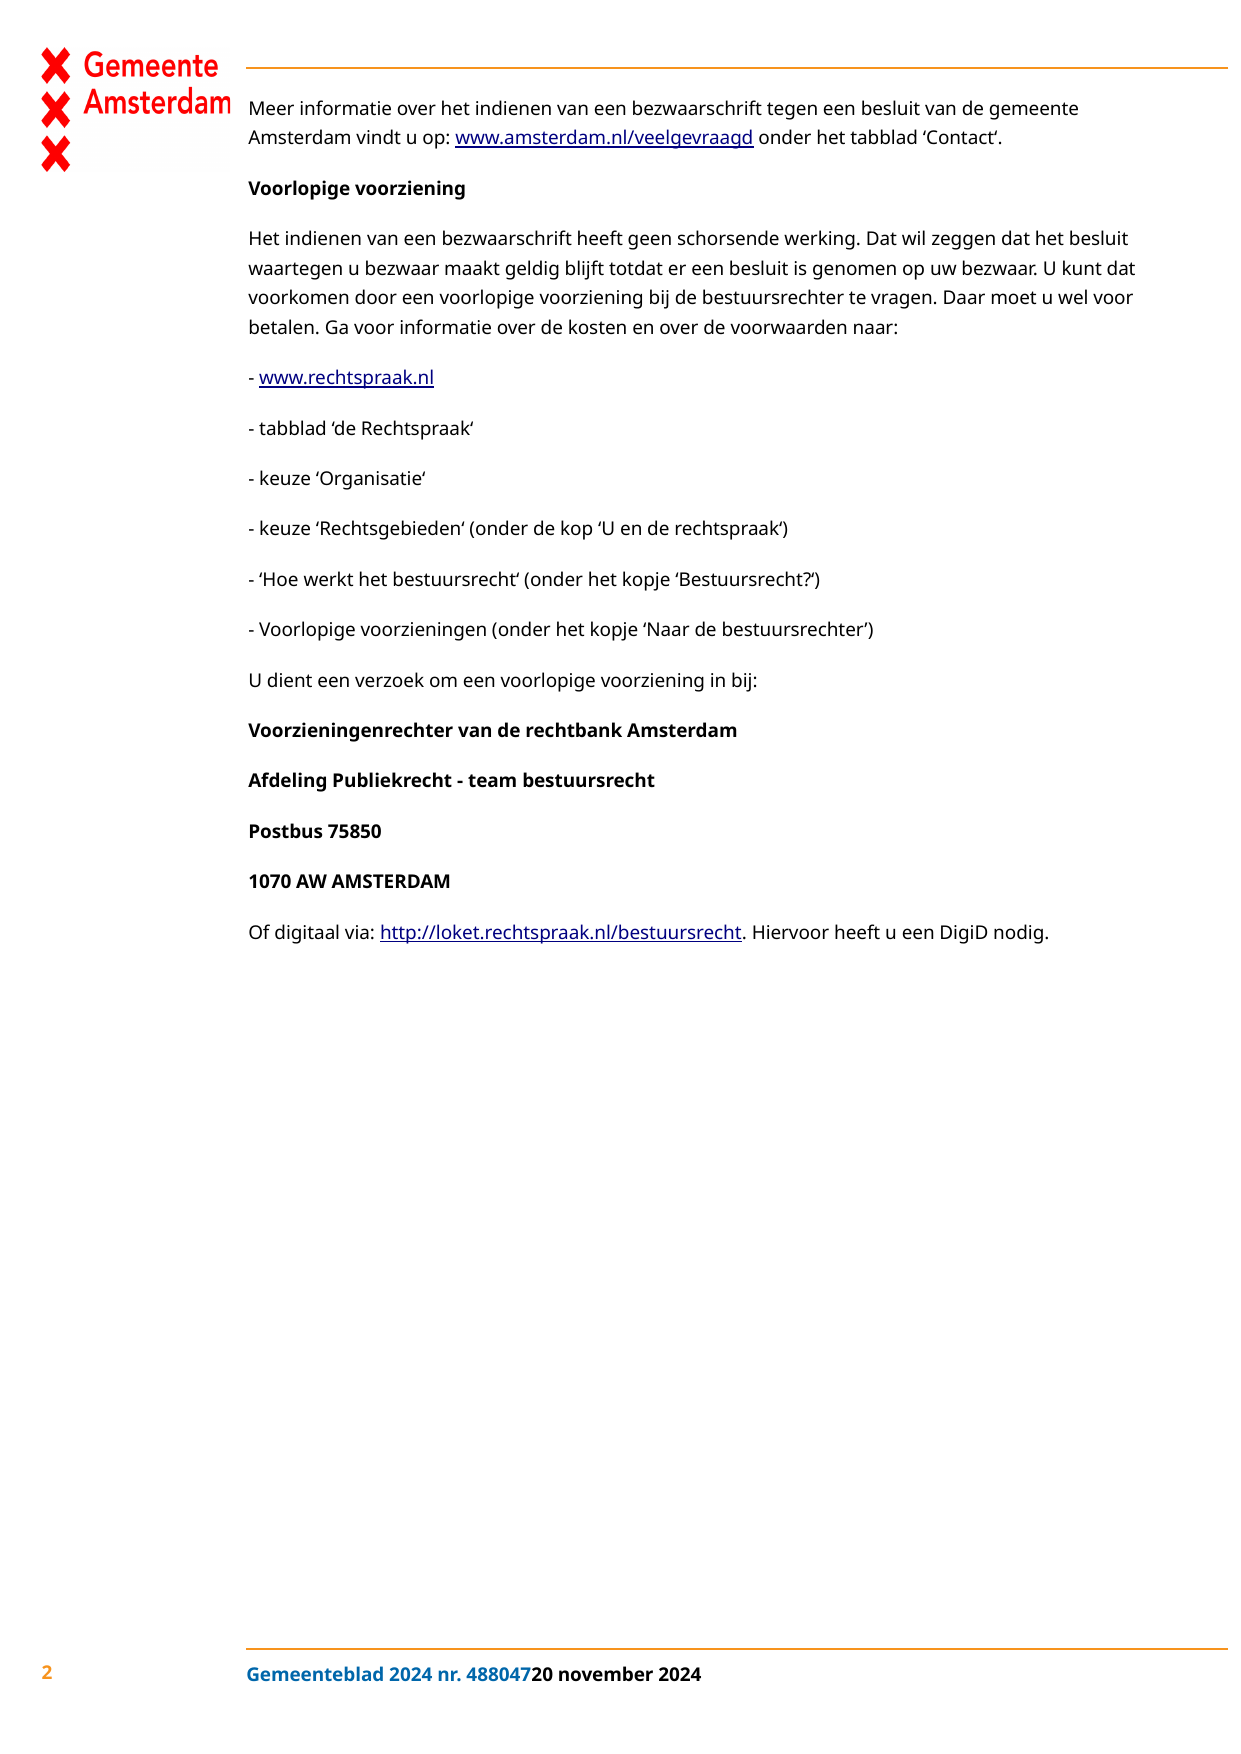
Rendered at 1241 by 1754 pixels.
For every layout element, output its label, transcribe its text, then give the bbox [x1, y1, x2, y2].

text Voorzieningenrechter van de rechtbank Amsterdam [248, 717, 1152, 743]
text Meer informatie over het indienen van een bezwaarschrift tegen een besluit van de gemeente Amsterdam vindt u op: www.amsterdam.nl/veelgevraagd onder het tabblad ‘Contact‘. [248, 95, 1152, 150]
text Of digitaal via: http://loket.rechtspraak.nl/bestuursrecht. Hiervoor heeft u een DigiD nodig. [248, 919, 1152, 945]
text Afdeling Publiekrecht - team bestuursrecht [248, 768, 1152, 793]
picture [41, 47, 231, 172]
text - ‘Hoe werkt het bestuursrecht‘ (onder het kopje ‘Bestuursrecht?‘) [248, 566, 1152, 592]
text Het indienen van een bezwaarschrift heeft geen schorsende werking. Dat wil zeggen dat het besluit waartegen u bezwaar maakt geldig blijft totdat er een besluit is genomen op uw bezwaar. U kunt dat voorkomen door een voorlopige voorziening bij de bestuursrechter te vragen. Daar moet u wel voor betalen. Ga voor informatie over de kosten en over de voorwaarden naar: [248, 225, 1152, 340]
text - keuze ‘Organisatie‘ [248, 465, 1152, 491]
text - Voorlopige voorzieningen (onder het kopje ‘Naar de bestuursrechter’) [248, 616, 1152, 642]
text - keuze ‘Rechtsgebieden‘ (onder de kop ‘U en de rechtspraak‘) [248, 516, 1152, 541]
text - tabblad ‘de Rechtspraak‘ [248, 415, 1152, 441]
text Postbus 75850 [248, 818, 1152, 844]
text 1070 AW AMSTERDAM [248, 868, 1152, 894]
text - www.rechtspraak.nl [248, 364, 1152, 390]
text Voorlopige voorziening [248, 175, 1152, 201]
text U dient een verzoek om een voorlopige voorziening in bij: [248, 667, 1152, 693]
